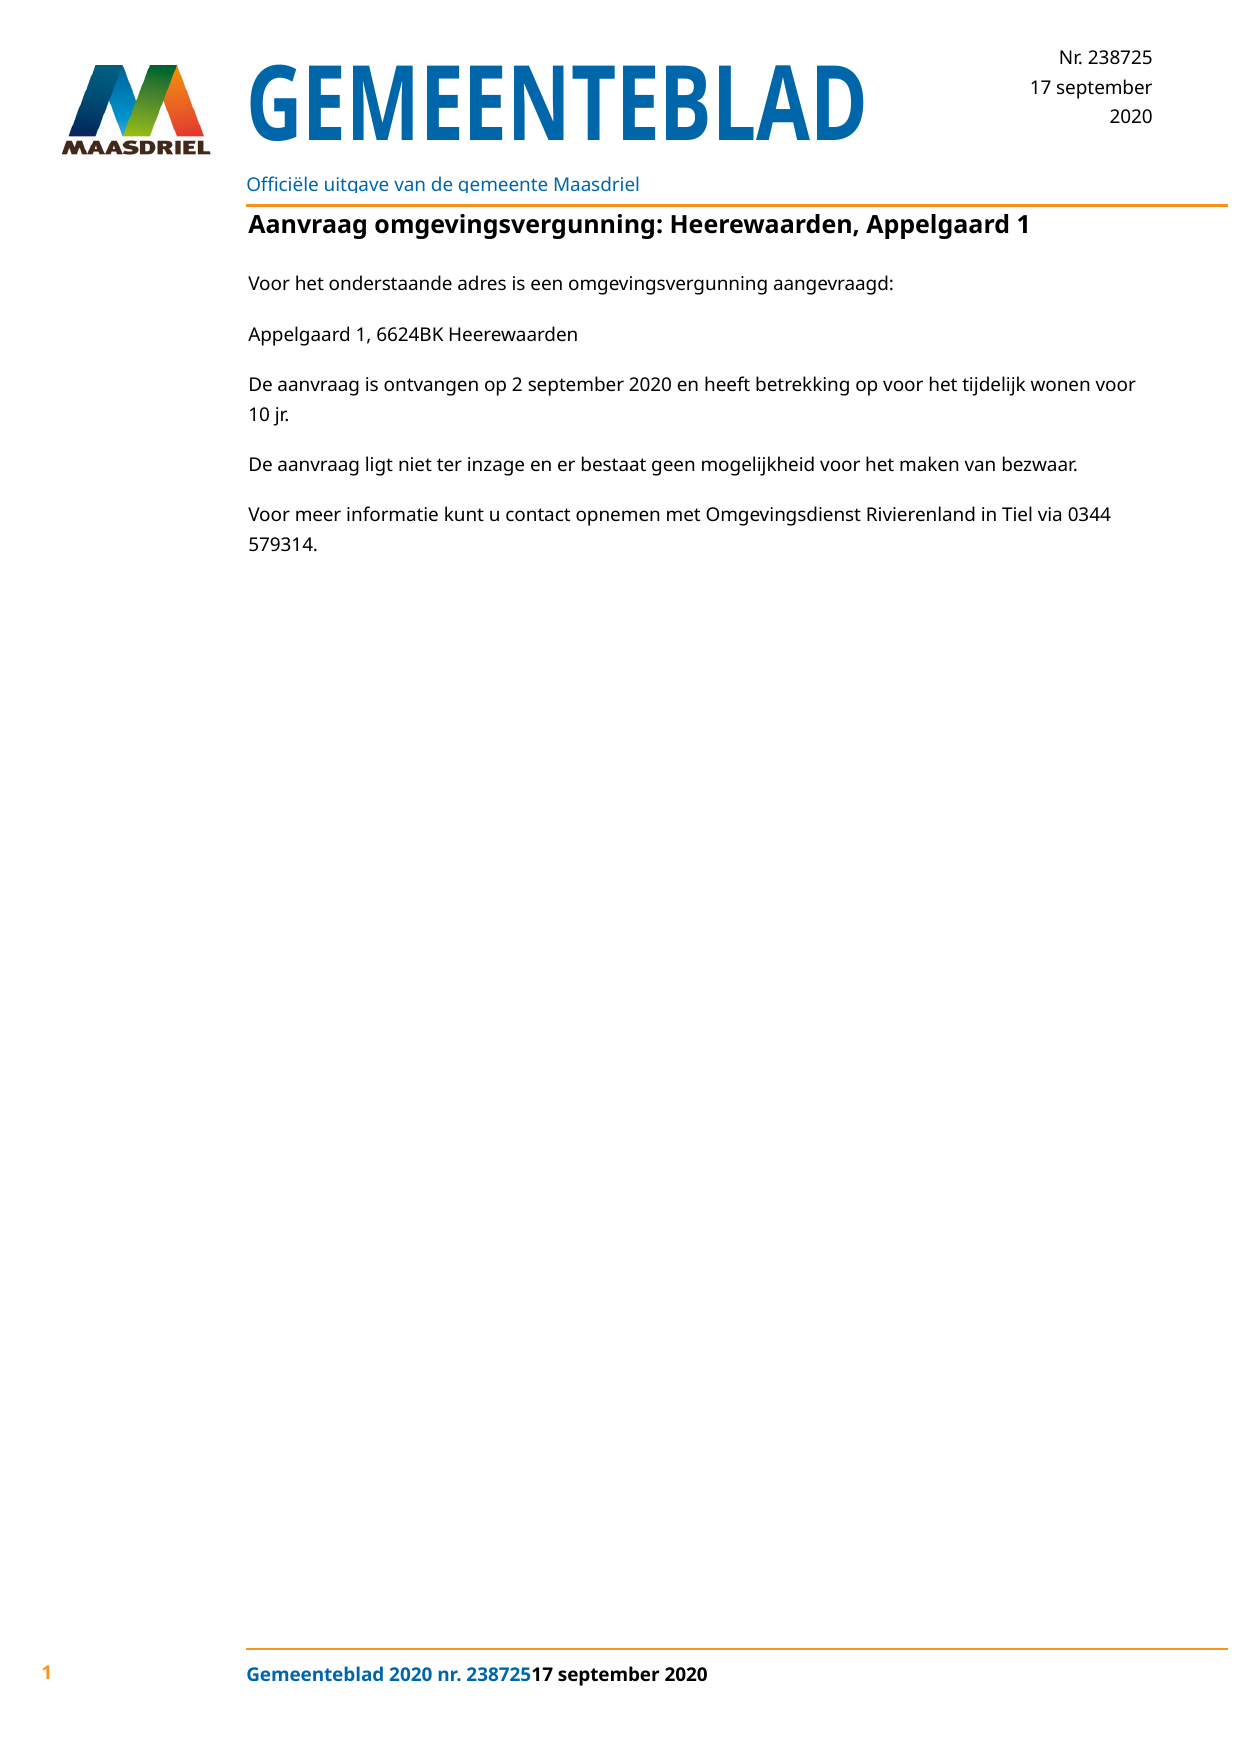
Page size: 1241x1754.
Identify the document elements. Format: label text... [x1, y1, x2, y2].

picture [41, 47, 231, 172]
text Voor meer informatie kunt u contact opnemen met Omgevingsdienst Rivierenland in Tiel via 0344 579314. [248, 502, 1152, 557]
text De aanvraag ligt niet ter inzage en er bestaat geen mogelijkheid voor het maken van bezwaar. [248, 451, 1152, 477]
text De aanvraag is ontvangen op 2 september 2020 en heeft betrekking op voor het tijdelijk wonen voor 10 jr. [248, 371, 1152, 426]
text Voor het onderstaande adres is een omgevingsvergunning aangevraagd: [248, 270, 1152, 296]
text Appelgaard 1, 6624BK Heerewaarden [248, 321, 1152, 346]
text Aanvraag omgevingsvergunning: Heerewaarden, Appelgaard 1 [248, 207, 1152, 241]
